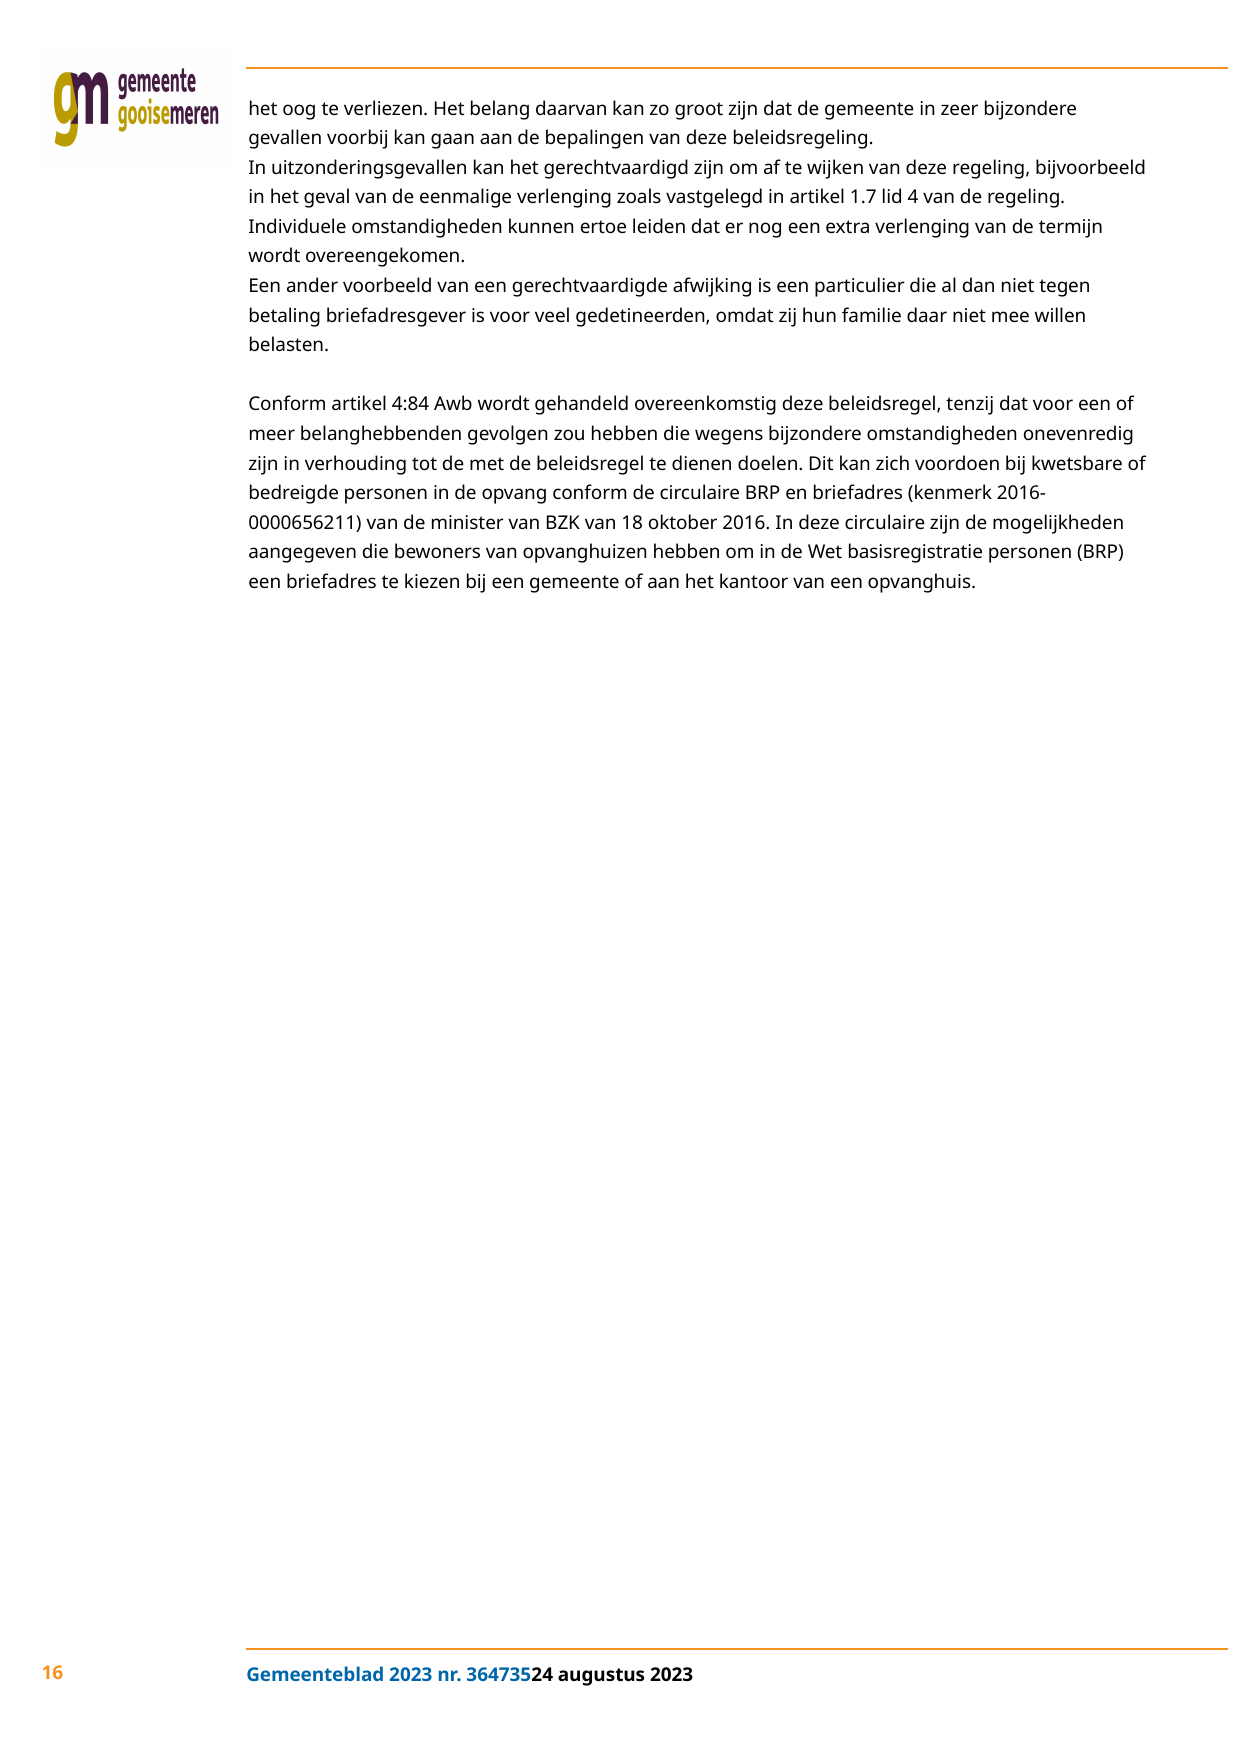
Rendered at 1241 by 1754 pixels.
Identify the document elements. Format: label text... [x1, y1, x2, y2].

text het oog te verliezen. Het belang daarvan kan zo groot zijn dat de gemeente in zeer bijzondere gevallen voorbij kan gaan aan de bepalingen van deze beleidsregeling. [248, 95, 1152, 150]
text Conform artikel 4:84 Awb wordt gehandeld overeenkomstig deze beleidsregel, tenzij dat voor een of meer belanghebbenden gevolgen zou hebben die wegens bijzondere omstandigheden onevenredig zijn in verhouding tot de met de beleidsregel te dienen doelen. Dit kan zich voordoen bij kwetsbare of bedreigde personen in de opvang conform de circulaire BRP en briefadres (kenmerk 2016-0000656211) van de minister van BZK van 18 oktober 2016. In deze circulaire zijn de mogelijkheden aangegeven die bewoners van opvanghuizen hebben om in de Wet basisregistratie personen (BRP) een briefadres te kiezen bij een gemeente of aan het kantoor van een opvanghuis. [248, 391, 1152, 594]
picture [41, 47, 231, 172]
text In uitzonderingsgevallen kan het gerechtvaardigd zijn om af te wijken van deze regeling, bijvoorbeeld in het geval van de eenmalige verlenging zoals vastgelegd in artikel 1.7 lid 4 van de regeling. Individuele omstandigheden kunnen ertoe leiden dat er nog een extra verlenging van de termijn wordt overeengekomen. [248, 154, 1152, 268]
text Een ander voorbeeld van een gerechtvaardigde afwijking is een particulier die al dan niet tegen betaling briefadresgever is voor veel gedetineerden, omdat zij hun familie daar niet mee willen belasten. [248, 272, 1152, 357]
